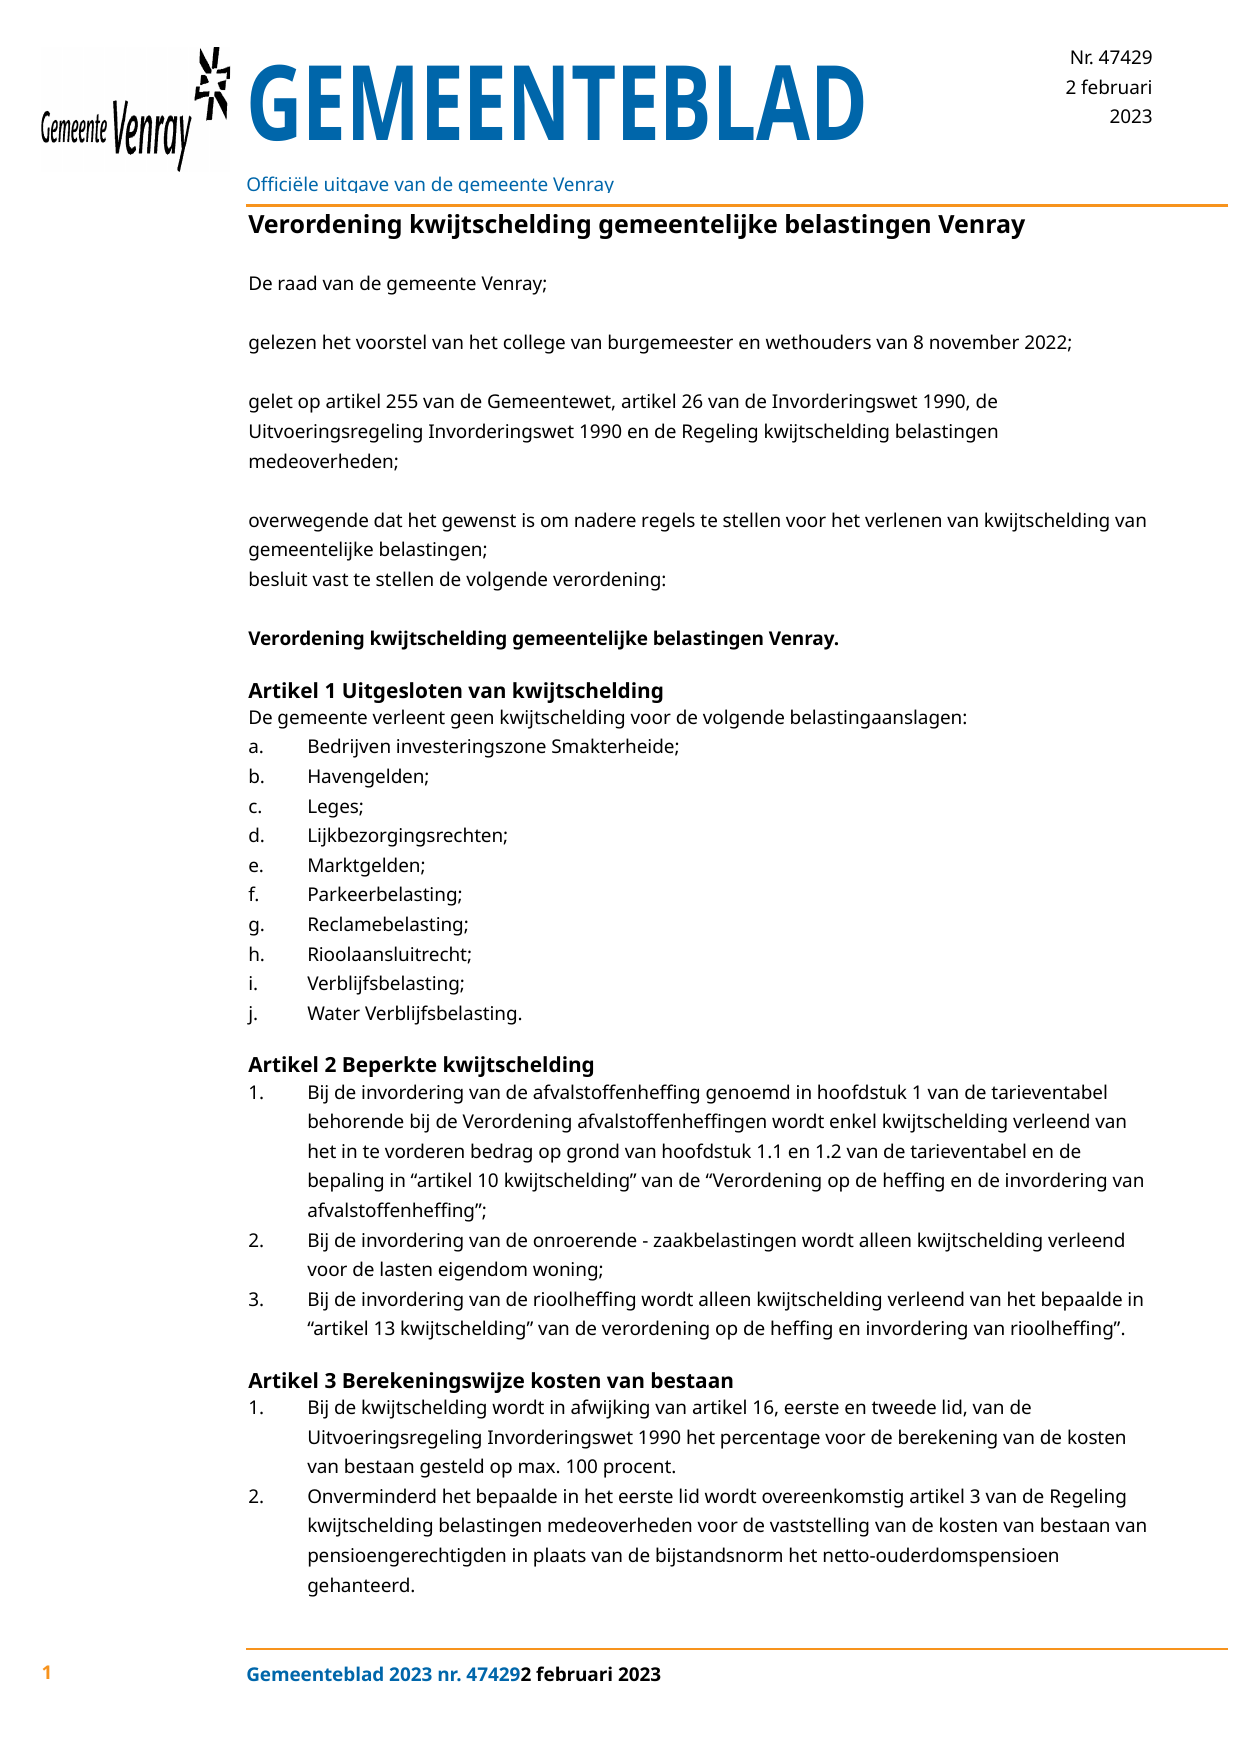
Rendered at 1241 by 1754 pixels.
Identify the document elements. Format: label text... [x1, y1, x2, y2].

picture [41, 47, 231, 172]
list Parkeerbelasting; [248, 882, 1152, 907]
text Artikel 1 Uitgesloten van kwijtschelding [248, 676, 1152, 704]
text Artikel 3 Berekeningswijze kosten van bestaan [248, 1366, 1152, 1394]
text gelet op artikel 255 van de Gemeentewet, artikel 26 van de Invorderingswet 1990, de Uitvoeringsregeling Invorderingswet 1990 en de Regeling kwijtschelding belastingen medeoverheden; [248, 389, 1152, 473]
text overwegende dat het gewenst is om nadere regels te stellen voor het verlenen van kwijtschelding van gemeentelijke belastingen; [248, 507, 1152, 562]
list Bij de invordering van de afvalstoffenheffing genoemd in hoofdstuk 1 van de tarieventabel behorende bij de Verordening afvalstoffenheffingen wordt enkel kwijtschelding verleend van het in te vorderen bedrag op grond van hoofdstuk 1.1 en 1.2 van de tarieventabel en de bepaling in “artikel 10 kwijtschelding” van de “Verordening op de heffing en de invordering van afvalstoffenheffing”; [248, 1079, 1152, 1223]
text gelezen het voorstel van het college van burgemeester en wethouders van 8 november 2022; [248, 329, 1152, 355]
text De raad van de gemeente Venray; [248, 270, 1152, 296]
list Verblijfsbelasting; [248, 970, 1152, 996]
list Bij de invordering van de rioolheffing wordt alleen kwijtschelding verleend van het bepaalde in “artikel 13 kwijtschelding” van de verordening op de heffing en invordering van rioolheffing”. [248, 1286, 1152, 1341]
text besluit vast te stellen de volgende verordening: [248, 566, 1152, 592]
list Reclamebelasting; [248, 911, 1152, 937]
list Onverminderd het bepaalde in het eerste lid wordt overeenkomstig artikel 3 van de Regeling kwijtschelding belastingen medeoverheden voor de vaststelling van de kosten van bestaan van pensioengerechtigden in plaats van de bijstandsnorm het netto-ouderdomspensioen gehanteerd. [248, 1483, 1152, 1598]
text De gemeente verleent geen kwijtschelding voor de volgende belastingaanslagen: [248, 704, 1152, 730]
text Verordening kwijtschelding gemeentelijke belastingen Venray [248, 207, 1152, 241]
list Lijkbezorgingsrechten; [248, 822, 1152, 848]
text Artikel 2 Beperkte kwijtschelding [248, 1050, 1152, 1079]
list Bij de invordering van de onroerende - zaakbelastingen wordt alleen kwijtschelding verleend voor de lasten eigendom woning; [248, 1227, 1152, 1282]
list Leges; [248, 793, 1152, 819]
list Bij de kwijtschelding wordt in afwijking van artikel 16, eerste en tweede lid, van de Uitvoeringsregeling Invorderingswet 1990 het percentage voor de berekening van de kosten van bestaan gesteld op max. 100 procent. [248, 1394, 1152, 1479]
list Bedrijven investeringszone Smakterheide; [248, 734, 1152, 759]
list Havengelden; [248, 763, 1152, 789]
list Rioolaansluitrecht; [248, 941, 1152, 967]
list Marktgelden; [248, 852, 1152, 878]
list Water Verblijfsbelasting. [248, 1000, 1152, 1026]
text Verordening kwijtschelding gemeentelijke belastingen Venray. [248, 625, 1152, 651]
